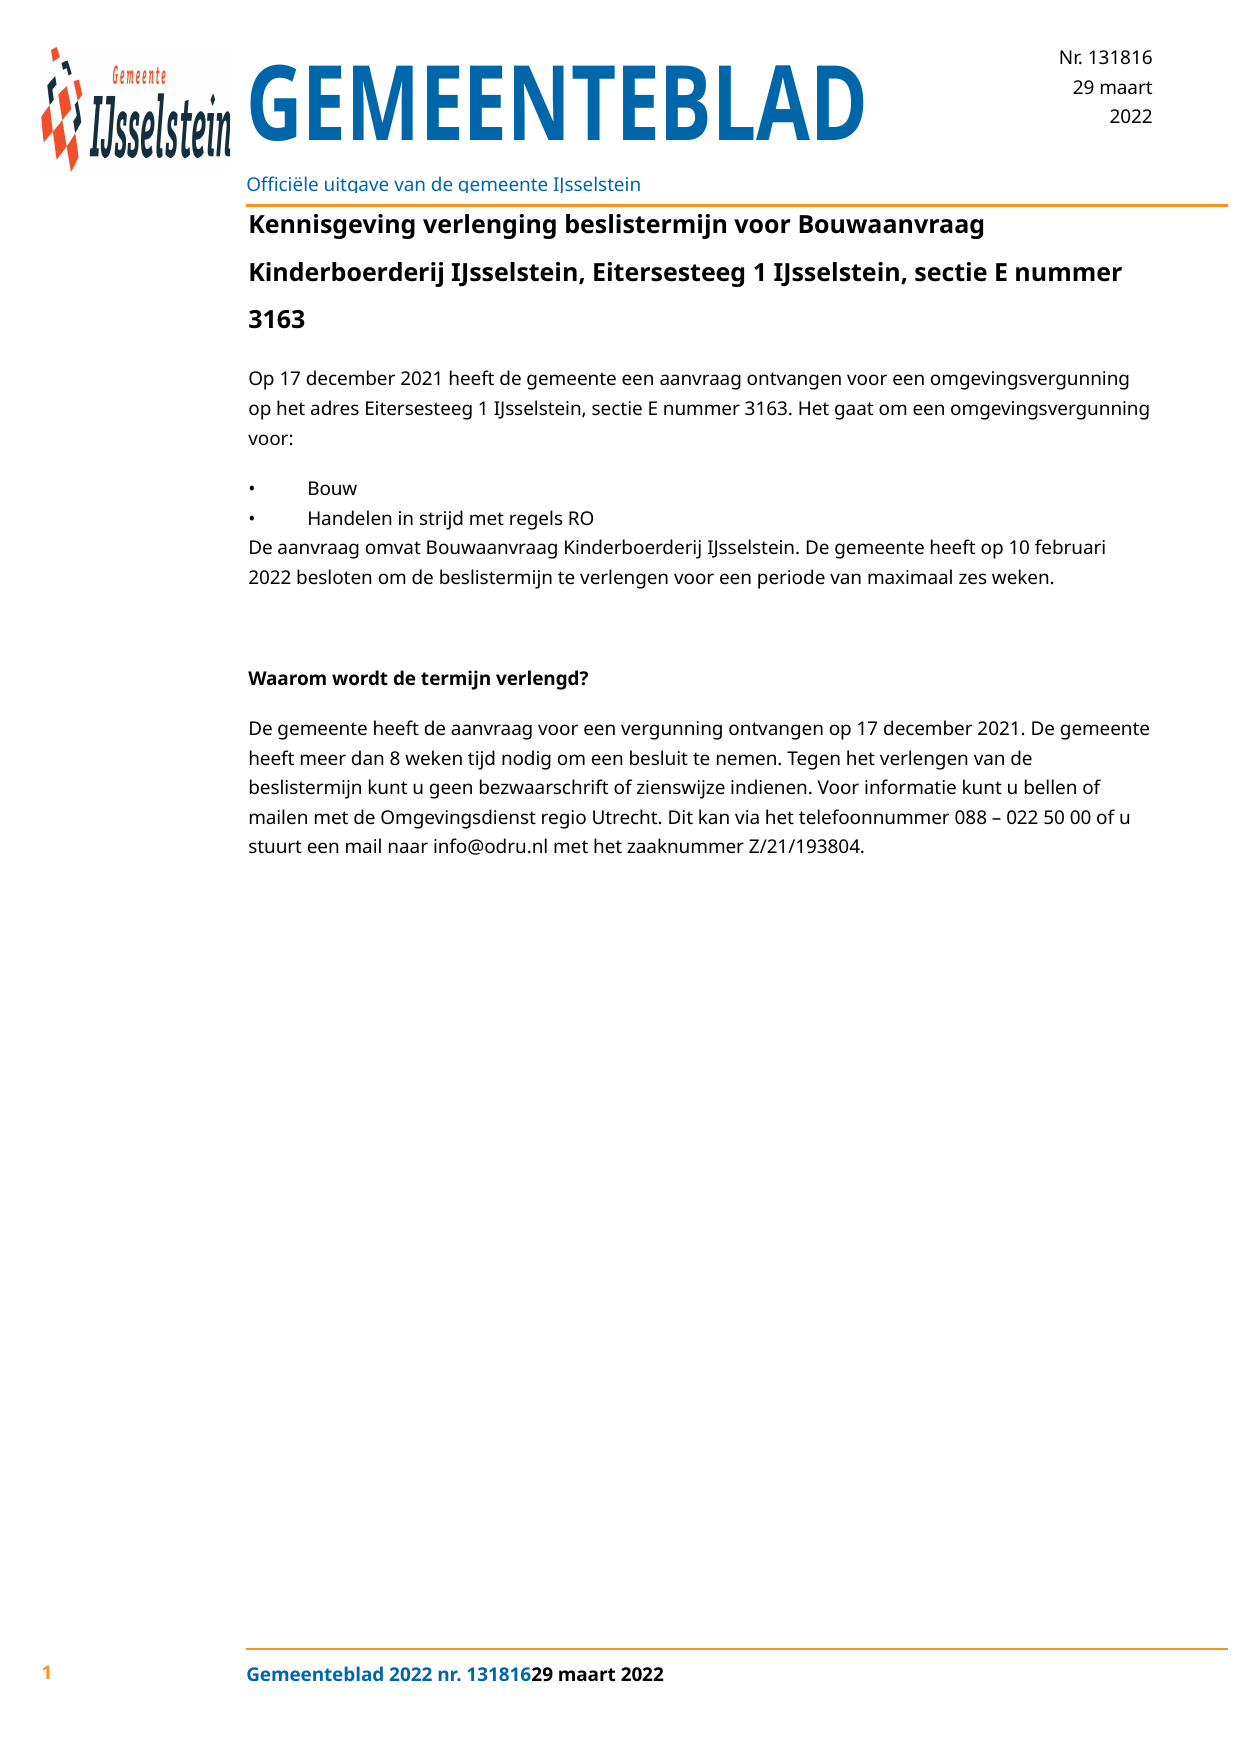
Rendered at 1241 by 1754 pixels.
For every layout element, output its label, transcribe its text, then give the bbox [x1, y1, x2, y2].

text Kennisgeving verlenging beslistermijn voor Bouwaanvraag Kinderboerderij IJsselstein, Eitersesteeg 1 IJsselstein, sectie E nummer 3163 [248, 207, 1152, 336]
text Op 17 december 2021 heeft de gemeente een aanvraag ontvangen voor een omgevingsvergunning op het adres Eitersesteeg 1 IJsselstein, sectie E nummer 3163. Het gaat om een omgevingsvergunning voor: [248, 366, 1152, 450]
list Handelen in strijd met regels RO [248, 505, 1152, 530]
picture [41, 47, 231, 172]
text De gemeente heeft de aanvraag voor een vergunning ontvangen op 17 december 2021. De gemeente heeft meer dan 8 weken tijd nodig om een besluit te nemen. Tegen het verlengen van de beslistermijn kunt u geen bezwaarschrift of zienswijze indienen. Voor informatie kunt u bellen of mailen met de Omgevingsdienst regio Utrecht. Dit kan via het telefoonnummer 088 – 022 50 00 of u stuurt een mail naar info@odru.nl met het zaaknummer Z/21/193804. [248, 715, 1152, 859]
list Bouw [248, 475, 1152, 501]
text Waarom wordt de termijn verlengd? [248, 665, 1152, 690]
text De aanvraag omvat Bouwaanvraag Kinderboerderij IJsselstein. De gemeente heeft op 10 februari 2022 besloten om de beslistermijn te verlengen voor een periode van maximaal zes weken. [248, 534, 1152, 589]
